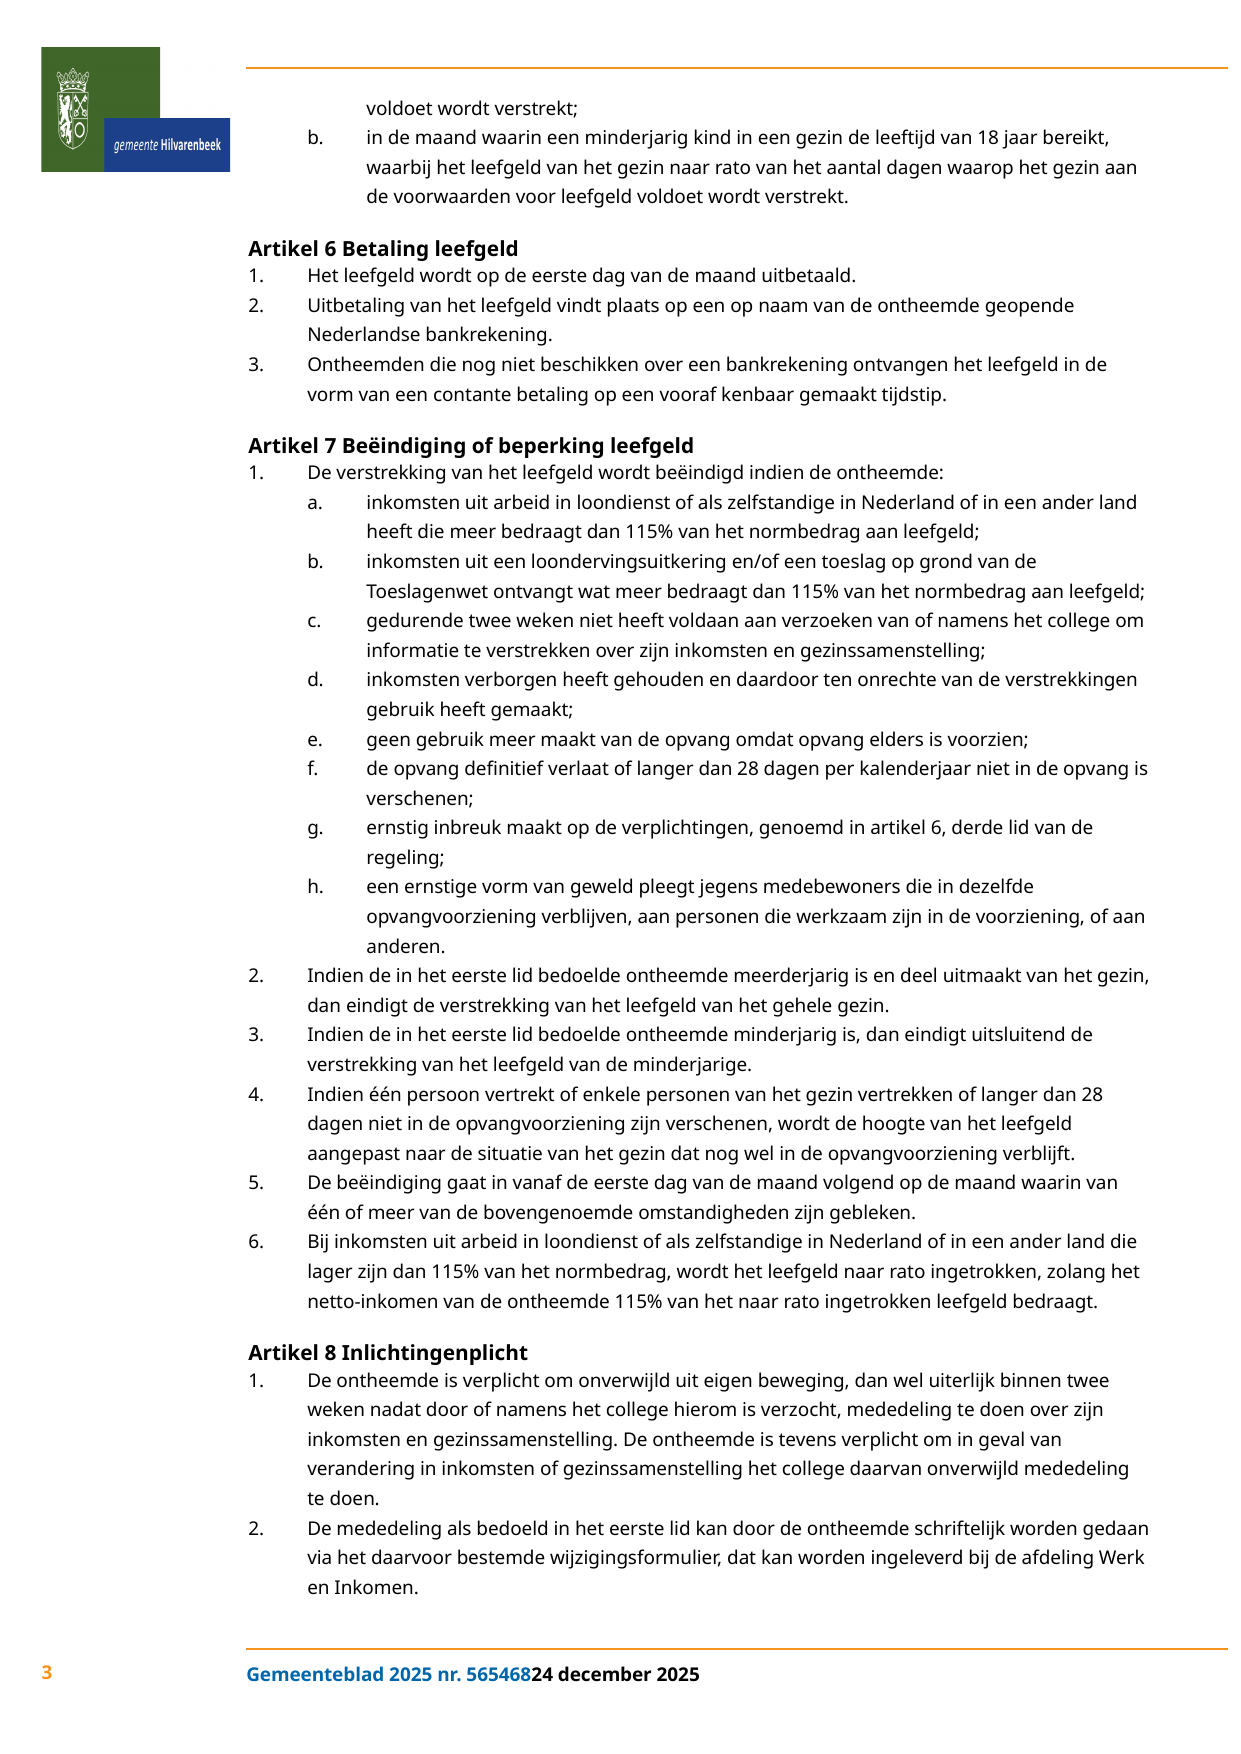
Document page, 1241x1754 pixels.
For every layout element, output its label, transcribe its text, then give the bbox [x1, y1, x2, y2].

list Indien de in het eerste lid bedoelde ontheemde meerderjarig is en deel uitmaakt van het gezin, dan eindigt de verstrekking van het leefgeld van het gehele gezin. [248, 962, 1152, 1018]
list Indien één persoon vertrekt of enkele personen van het gezin vertrekken of langer dan 28 dagen niet in de opvangvoorziening zijn verschenen, wordt de hoogte van het leefgeld aangepast naar de situatie van het gezin dat nog wel in de opvangvoorziening verblijft. [248, 1081, 1152, 1166]
picture [41, 47, 231, 172]
list De ontheemde is verplicht om onverwijld uit eigen beweging, dan wel uiterlijk binnen twee weken nadat door of namens het college hierom is verzocht, mededeling te doen over zijn inkomsten en gezinssamenstelling. De ontheemde is tevens verplicht om in geval van verandering in inkomsten of gezinssamenstelling het college daarvan onverwijld mededeling te doen. [248, 1367, 1152, 1511]
text Artikel 8 Inlichtingenplicht [248, 1338, 1152, 1367]
list Het leefgeld wordt op de eerste dag van de maand uitbetaald. [248, 262, 1152, 288]
list een ernstige vorm van geweld pleegt jegens medebewoners die in dezelfde opvangvoorziening verblijven, aan personen die werkzaam zijn in de voorziening, of aan anderen. [307, 874, 1152, 959]
list Bij inkomsten uit arbeid in loondienst of als zelfstandige in Nederland of in een ander land die lager zijn dan 115% van het normbedrag, wordt het leefgeld naar rato ingetrokken, zolang het netto-inkomen van de ontheemde 115% van het naar rato ingetrokken leefgeld bedraagt. [248, 1229, 1152, 1314]
text Artikel 7 Beëindiging of beperking leefgeld [248, 431, 1152, 459]
list inkomsten verborgen heeft gehouden en daardoor ten onrechte van de verstrekkingen gebruik heeft gemaakt; [307, 667, 1152, 722]
list ernstig inbreuk maakt op de verplichtingen, genoemd in artikel 6, derde lid van de regeling; [307, 814, 1152, 870]
list De beëindiging gaat in vanaf de eerste dag van de maand volgend op de maand waarin van één of meer van de bovengenoemde omstandigheden zijn gebleken. [248, 1169, 1152, 1225]
list De mededeling als bedoeld in het eerste lid kan door de ontheemde schriftelijk worden gedaan via het daarvoor bestemde wijzigingsformulier, dat kan worden ingeleverd bij de afdeling Werk en Inkomen. [248, 1515, 1152, 1599]
list geen gebruik meer maakt van de opvang omdat opvang elders is voorzien; [307, 726, 1152, 752]
list gedurende twee weken niet heeft voldaan aan verzoeken van of namens het college om informatie te verstrekken over zijn inkomsten en gezinssamenstelling; [307, 607, 1152, 663]
list De verstrekking van het leefgeld wordt beëindigd indien de ontheemde: [248, 459, 1152, 485]
list inkomsten uit arbeid in loondienst of als zelfstandige in Nederland of in een ander land heeft die meer bedraagt dan 115% van het normbedrag aan leefgeld; [307, 489, 1152, 544]
list in de maand waarin een minderjarig kind in een gezin de leeftijd van 18 jaar bereikt, waarbij het leefgeld van het gezin naar rato van het aantal dagen waarop het gezin aan de voorwaarden voor leefgeld voldoet wordt verstrekt. [307, 124, 1152, 209]
list de opvang definitief verlaat of langer dan 28 dagen per kalenderjaar niet in de opvang is verschenen; [307, 755, 1152, 811]
list Ontheemden die nog niet beschikken over een bankrekening ontvangen het leefgeld in de vorm van een contante betaling op een vooraf kenbaar gemaakt tijdstip. [248, 351, 1152, 406]
list Indien de in het eerste lid bedoelde ontheemde minderjarig is, dan eindigt uitsluitend de verstrekking van het leefgeld van de minderjarige. [248, 1022, 1152, 1077]
list Uitbetaling van het leefgeld vindt plaats op een op naam van de ontheemde geopende Nederlandse bankrekening. [248, 292, 1152, 347]
list inkomsten uit een loondervingsuitkering en/of een toeslag op grond van de Toeslagenwet ontvangt wat meer bedraagt dan 115% van het normbedrag aan leefgeld; [307, 548, 1152, 604]
list voldoet wordt verstrekt; [307, 95, 1152, 121]
text Artikel 6 Betaling leefgeld [248, 234, 1152, 262]
